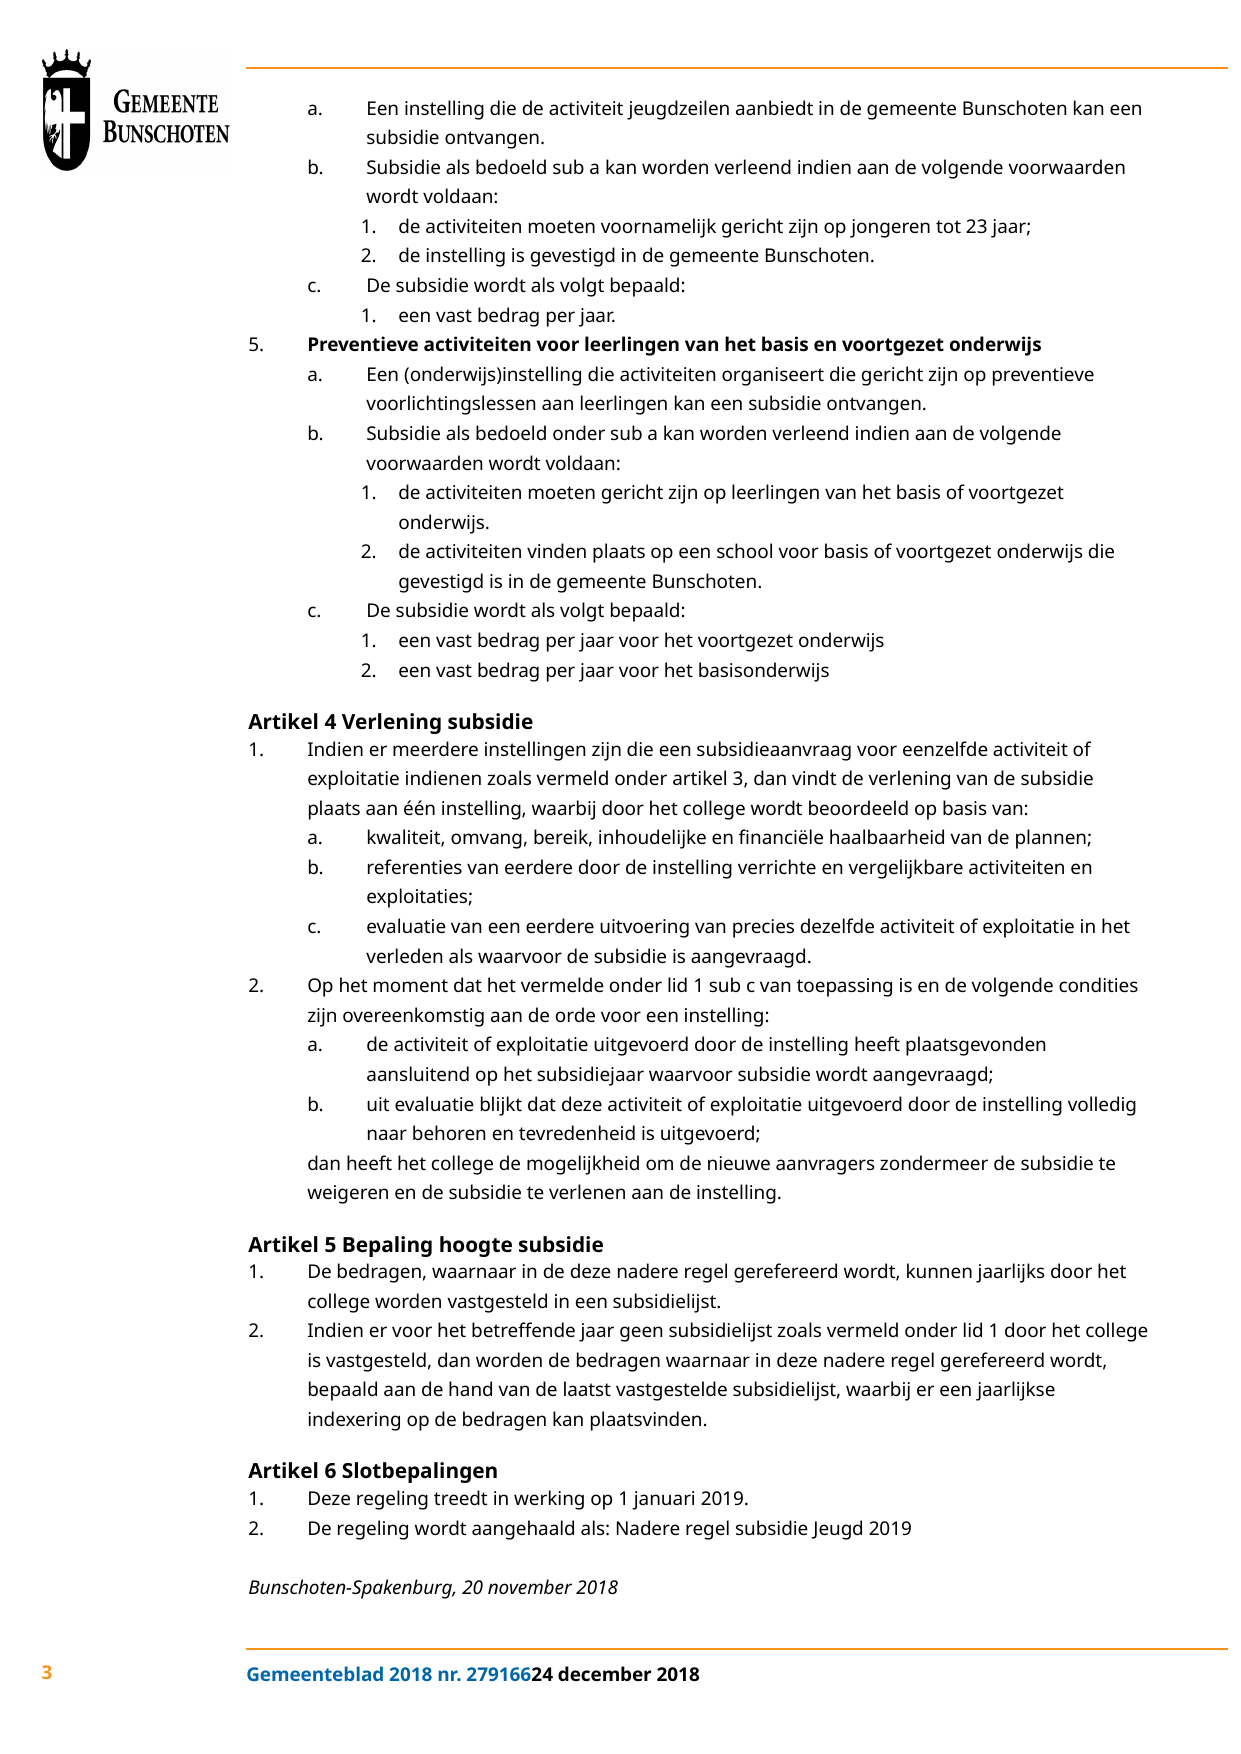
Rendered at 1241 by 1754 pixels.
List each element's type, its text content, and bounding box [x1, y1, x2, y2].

list de activiteit of exploitatie uitgevoerd door de instelling heeft plaatsgevonden aansluitend op het subsidiejaar waarvoor subsidie wordt aangevraagd; [307, 1032, 1152, 1087]
text Bunschoten-Spakenburg, 20 november 2018 [248, 1574, 1152, 1599]
list Indien er voor het betreffende jaar geen subsidielijst zoals vermeld onder lid 1 door het college is vastgesteld, dan worden de bedragen waarnaar in deze nadere regel gerefereerd wordt, bepaald aan de hand van de laatst vastgestelde subsidielijst, waarbij er een jaarlijkse indexering op de bedragen kan plaatsvinden. [248, 1317, 1152, 1432]
list Indien er meerdere instellingen zijn die een subsidieaanvraag voor eenzelfde activiteit of exploitatie indienen zoals vermeld onder artikel 3, dan vindt de verlening van de subsidie plaats aan één instelling, waarbij door het college wordt beoordeeld op basis van: [248, 736, 1152, 821]
list Een instelling die de activiteit jeugdzeilen aanbiedt in de gemeente Bunschoten kan een subsidie ontvangen. [307, 95, 1152, 150]
list referenties van eerdere door de instelling verrichte en vergelijkbare activiteiten en exploitaties; [307, 854, 1152, 909]
list De bedragen, waarnaar in de deze nadere regel gerefereerd wordt, kunnen jaarlijks door het college worden vastgesteld in een subsidielijst. [248, 1258, 1152, 1314]
list de activiteiten vinden plaats op een school voor basis of voortgezet onderwijs die gevestigd is in de gemeente Bunschoten. [361, 538, 1152, 594]
list Een (onderwijs)instelling die activiteiten organiseert die gericht zijn op preventieve voorlichtingslessen aan leerlingen kan een subsidie ontvangen. [307, 361, 1152, 416]
list Op het moment dat het vermelde onder lid 1 sub c van toepassing is en de volgende condities zijn overeenkomstig aan de orde voor een instelling: [248, 972, 1152, 1028]
list dan heeft het college de mogelijkheid om de nieuwe aanvragers zondermeer de subsidie te weigeren en de subsidie te verlenen aan de instelling. [248, 1150, 1152, 1205]
text Artikel 4 Verlening subsidie [248, 707, 1152, 736]
list Subsidie als bedoeld onder sub a kan worden verleend indien aan de volgende voorwaarden wordt voldaan: [307, 420, 1152, 476]
list de activiteiten moeten voornamelijk gericht zijn op jongeren tot 23 jaar; [361, 213, 1152, 239]
list een vast bedrag per jaar voor het basisonderwijs [361, 657, 1152, 683]
list uit evaluatie blijkt dat deze activiteit of exploitatie uitgevoerd door de instelling volledig naar behoren en tevredenheid is uitgevoerd; [307, 1091, 1152, 1146]
text Artikel 6 Slotbepalingen [248, 1457, 1152, 1485]
picture [41, 47, 231, 172]
list evaluatie van een eerdere uitvoering van precies dezelfde activiteit of exploitatie in het verleden als waarvoor de subsidie is aangevraagd. [307, 913, 1152, 968]
list de activiteiten moeten gericht zijn op leerlingen van het basis of voortgezet onderwijs. [361, 479, 1152, 535]
list een vast bedrag per jaar. [361, 302, 1152, 328]
list De subsidie wordt als volgt bepaald: [307, 598, 1152, 623]
list De regeling wordt aangehaald als: Nadere regel subsidie Jeugd 2019 [248, 1515, 1152, 1540]
list Deze regeling treedt in werking op 1 januari 2019. [248, 1485, 1152, 1511]
list de instelling is gevestigd in de gemeente Bunschoten. [361, 243, 1152, 268]
list Subsidie als bedoeld sub a kan worden verleend indien aan de volgende voorwaarden wordt voldaan: [307, 154, 1152, 209]
text Artikel 5 Bepaling hoogte subsidie [248, 1230, 1152, 1258]
list De subsidie wordt als volgt bepaald: [307, 272, 1152, 298]
list Preventieve activiteiten voor leerlingen van het basis en voortgezet onderwijs [248, 331, 1152, 357]
list kwaliteit, omvang, bereik, inhoudelijke en financiële haalbaarheid van de plannen; [307, 824, 1152, 850]
list een vast bedrag per jaar voor het voortgezet onderwijs [361, 627, 1152, 653]
